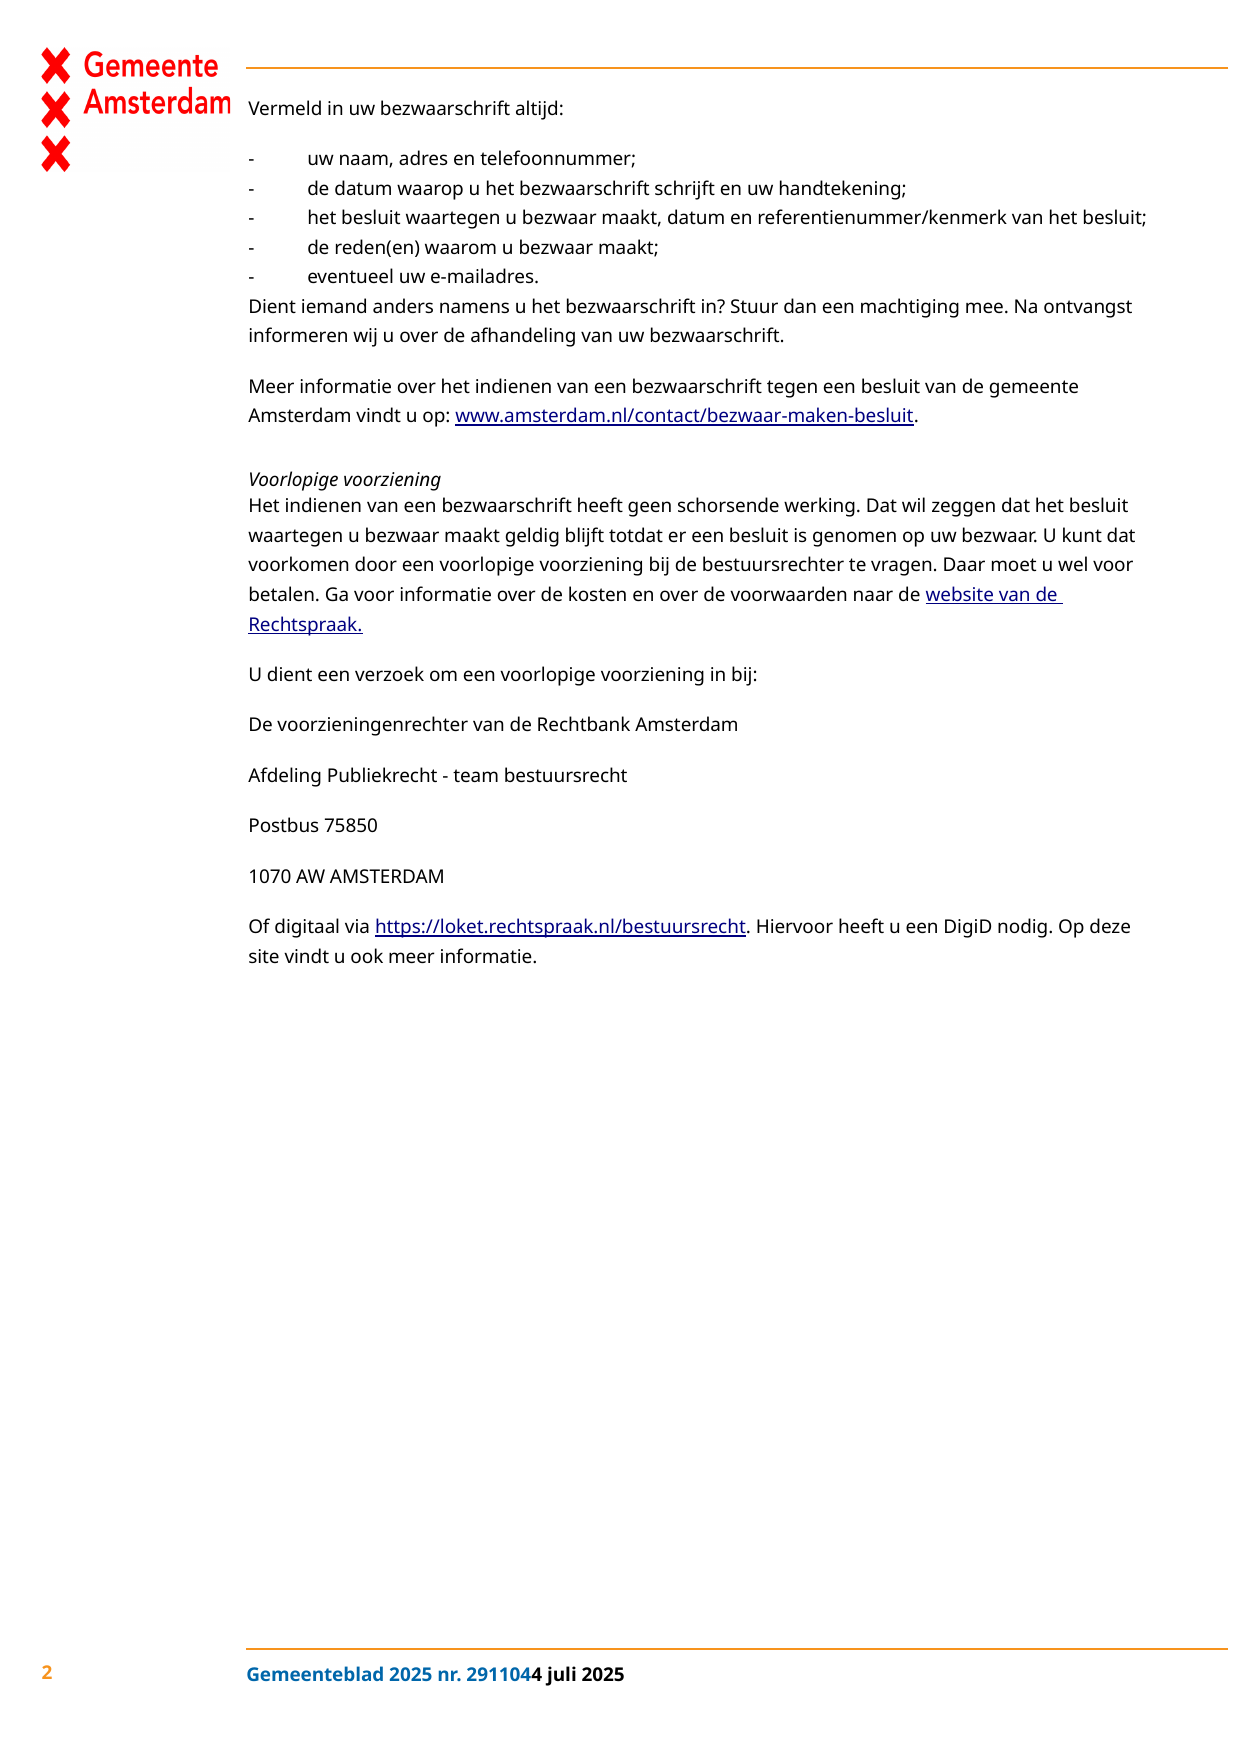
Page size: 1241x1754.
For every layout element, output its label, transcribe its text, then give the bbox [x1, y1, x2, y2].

text Afdeling Publiekrecht - team bestuursrecht [248, 762, 1152, 788]
text Postbus 75850 [248, 812, 1152, 838]
text U dient een verzoek om een voorlopige voorziening in bij: [248, 661, 1152, 687]
list eventueel uw e-mailadres. [248, 263, 1152, 289]
text Voorlopige voorziening [248, 467, 1152, 492]
text Dient iemand anders namens u het bezwaarschrift in? Stuur dan een machtiging mee. Na ontvangst informeren wij u over de afhandeling van uw bezwaarschrift. [248, 293, 1152, 348]
text Vermeld in uw bezwaarschrift altijd: [248, 95, 1152, 121]
text Het indienen van een bezwaarschrift heeft geen schorsende werking. Dat wil zeggen dat het besluit waartegen u bezwaar maakt geldig blijft totdat er een besluit is genomen op uw bezwaar. U kunt dat voorkomen door een voorlopige voorziening bij de bestuursrechter te vragen. Daar moet u wel voor betalen. Ga voor informatie over de kosten en over de voorwaarden naar de website van de Rechtspraak. [248, 492, 1152, 636]
list de reden(en) waarom u bezwaar maakt; [248, 234, 1152, 260]
list het besluit waartegen u bezwaar maakt, datum en referentienummer/kenmerk van het besluit; [248, 204, 1152, 230]
text Meer informatie over het indienen van een bezwaarschrift tegen een besluit van de gemeente Amsterdam vindt u op: www.amsterdam.nl/contact/bezwaar-maken-besluit. [248, 373, 1152, 428]
text Of digitaal via https://loket.rechtspraak.nl/bestuursrecht. Hiervoor heeft u een DigiD nodig. Op deze site vindt u ook meer informatie. [248, 913, 1152, 968]
list uw naam, adres en telefoonnummer; [248, 145, 1152, 171]
text 1070 AW AMSTERDAM [248, 863, 1152, 888]
text De voorzieningenrechter van de Rechtbank Amsterdam [248, 712, 1152, 737]
list de datum waarop u het bezwaarschrift schrijft en uw handtekening; [248, 175, 1152, 201]
picture [41, 47, 231, 172]
